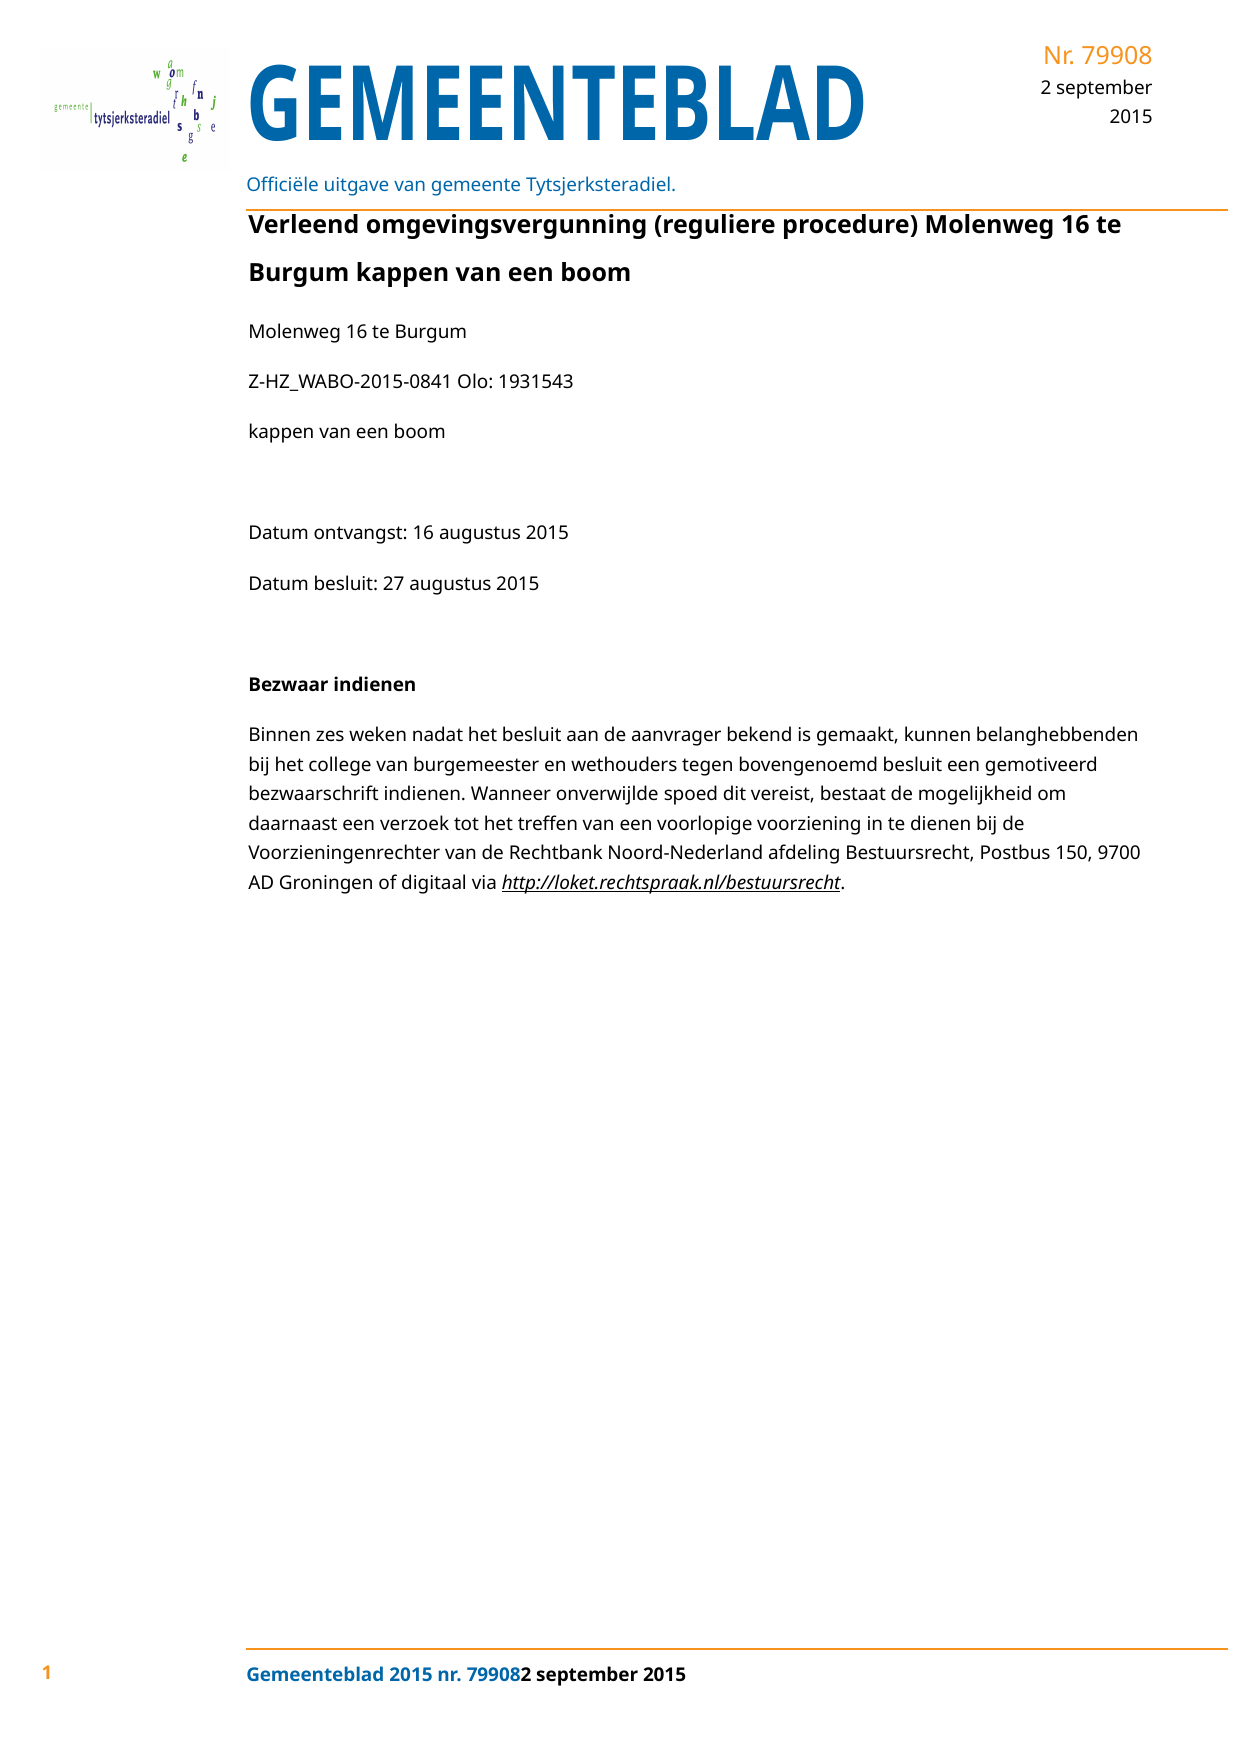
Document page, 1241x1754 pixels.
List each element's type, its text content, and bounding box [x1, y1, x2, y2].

text Molenweg 16 te Burgum [248, 318, 1152, 344]
picture [41, 47, 231, 172]
text Bezwaar indienen [248, 671, 1152, 697]
text kappen van een boom [248, 419, 1152, 444]
text Datum ontvangst: 16 augustus 2015 [248, 519, 1152, 545]
text Z-HZ_WABO-2015-0841 Olo: 1931543 [248, 368, 1152, 394]
text Verleend omgevingsvergunning (reguliere procedure) Molenweg 16 te Burgum kappen van een boom [248, 211, 1152, 288]
text Datum besluit: 27 augustus 2015 [248, 570, 1152, 596]
text Binnen zes weken nadat het besluit aan de aanvrager bekend is gemaakt, kunnen belanghebbenden bij het college van burgemeester en wethouders tegen bovengenoemd besluit een gemotiveerd bezwaarschrift indienen. Wanneer onverwijlde spoed dit vereist, bestaat de mogelijkheid om daarnaast een verzoek tot het treffen van een voorlopige voorziening in te dienen bij de Voorzieningenrechter van de Rechtbank Noord-Nederland afdeling Bestuursrecht, Postbus 150, 9700 AD Groningen of digitaal via http://loket.rechtspraak.nl/bestuursrecht. [248, 721, 1152, 895]
